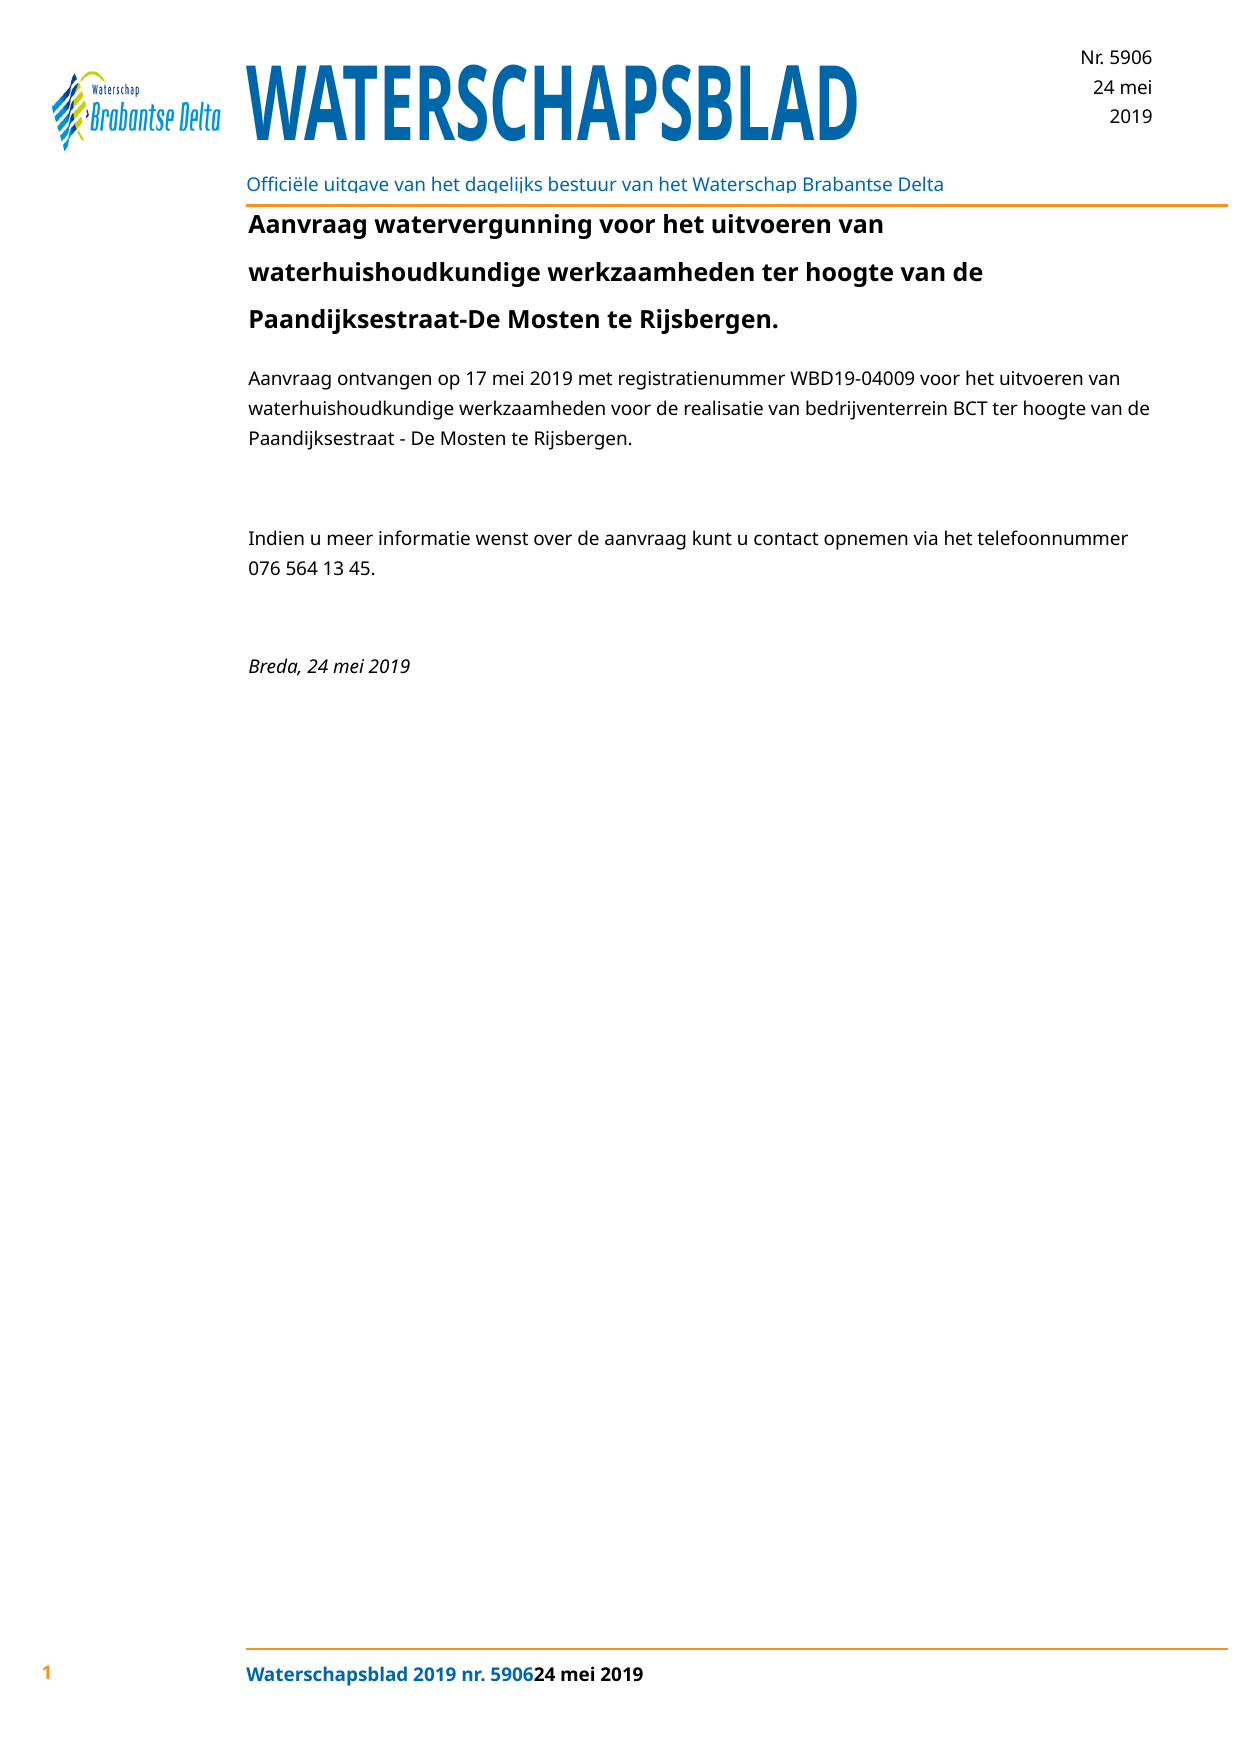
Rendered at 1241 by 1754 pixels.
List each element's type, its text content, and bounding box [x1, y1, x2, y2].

text Indien u meer informatie wenst over de aanvraag kunt u contact opnemen via het telefoonnummer 076 564 13 45. [248, 526, 1152, 581]
text Aanvraag watervergunning voor het uitvoeren van waterhuishoudkundige werkzaamheden ter hoogte van de Paandijksestraat-De Mosten te Rijsbergen. [248, 207, 1152, 336]
text Breda, 24 mei 2019 [248, 653, 1152, 679]
text Aanvraag ontvangen op 17 mei 2019 met registratienummer WBD19-04009 voor het uitvoeren van waterhuishoudkundige werkzaamheden voor de realisatie van bedrijventerrein BCT ter hoogte van de Paandijksestraat - De Mosten te Rijsbergen. [248, 366, 1152, 450]
picture [41, 47, 231, 172]
